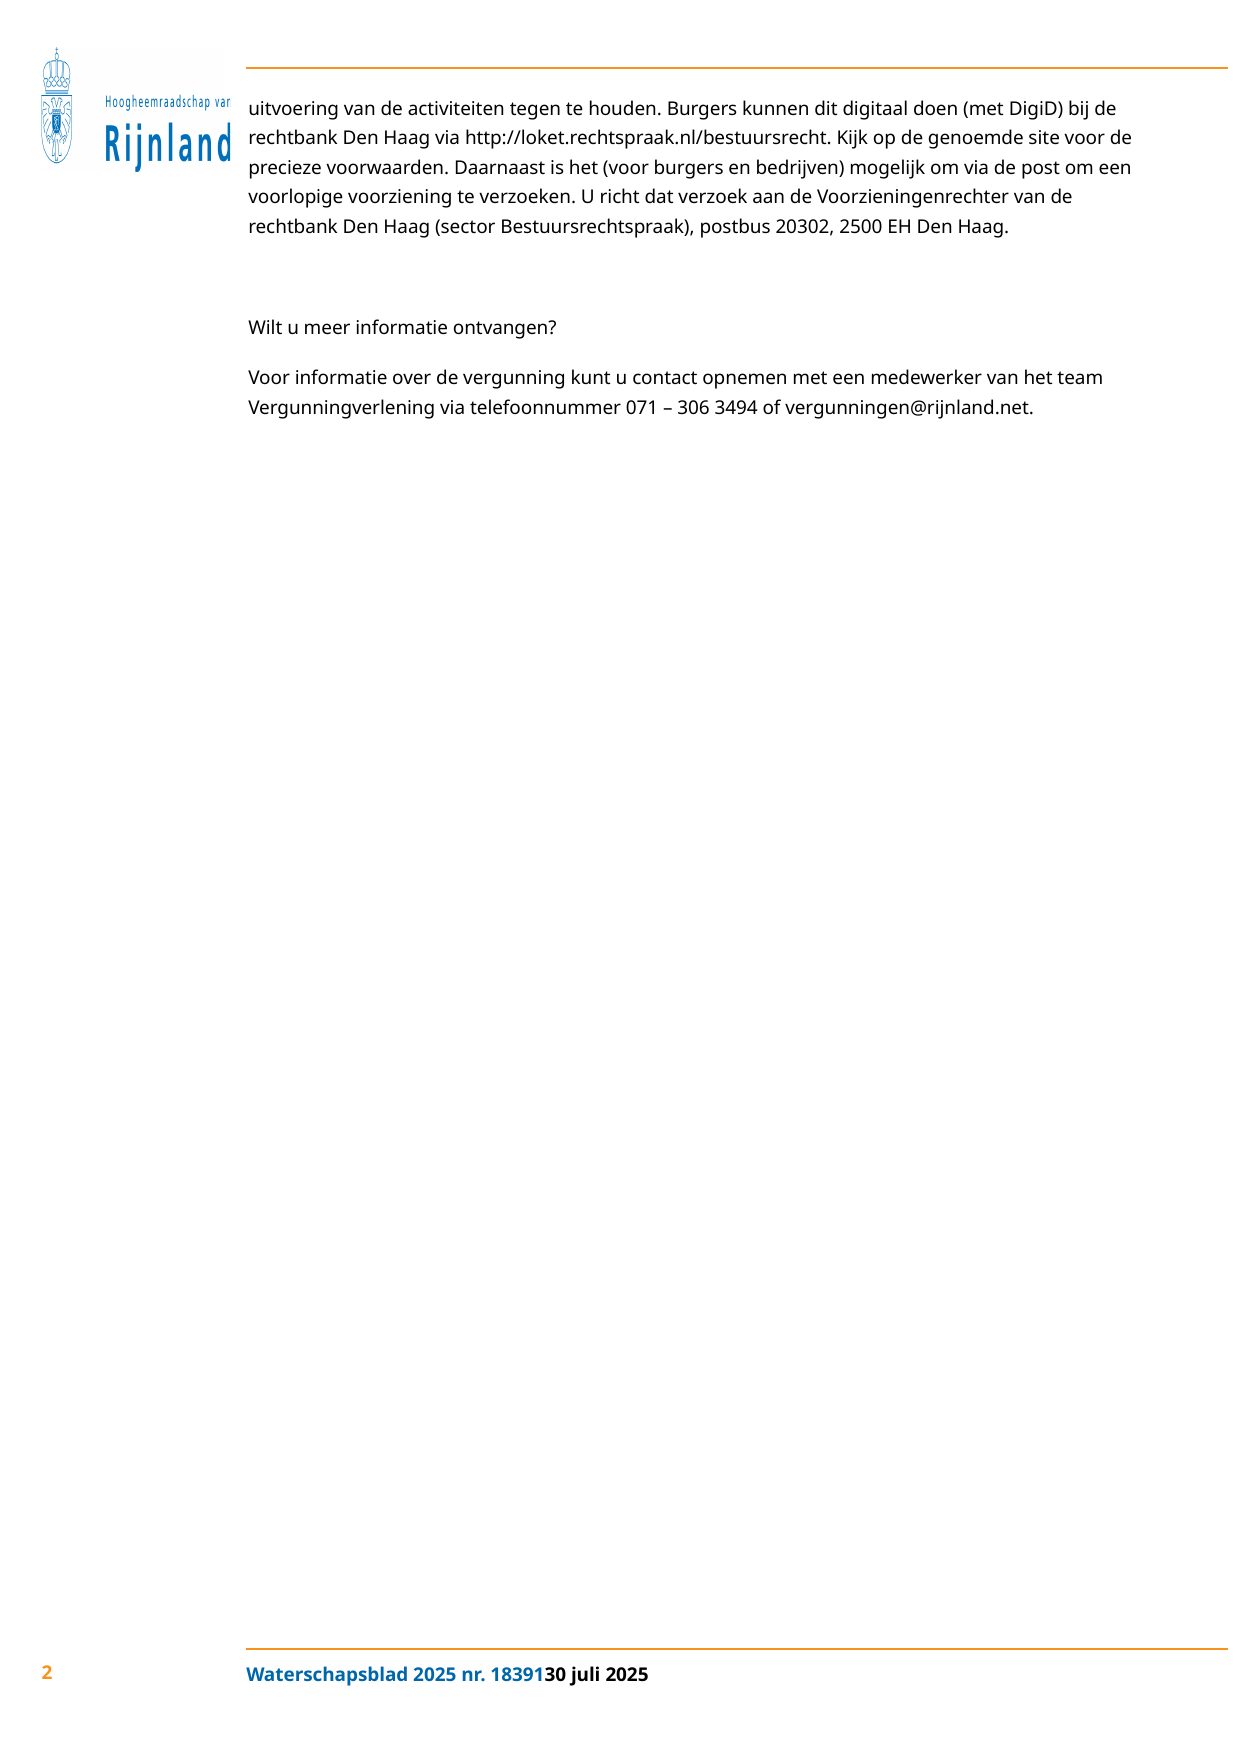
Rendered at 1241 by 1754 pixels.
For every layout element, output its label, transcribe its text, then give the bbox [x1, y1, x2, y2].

picture [41, 47, 231, 172]
text Voor informatie over de vergunning kunt u contact opnemen met een medewerker van het team Vergunningverlening via telefoonnummer 071 – 306 3494 of vergunningen@rijnland.net. [248, 364, 1152, 420]
text Wilt u meer informatie ontvangen? [248, 314, 1152, 340]
text uitvoering van de activiteiten tegen te houden. Burgers kunnen dit digitaal doen (met DigiD) bij de rechtbank Den Haag via http://loket.rechtspraak.nl/bestuursrecht. Kijk op de genoemde site voor de precieze voorwaarden. Daarnaast is het (voor burgers en bedrijven) mogelijk om via de post om een voorlopige voorziening te verzoeken. U richt dat verzoek aan de Voorzieningenrechter van de rechtbank Den Haag (sector Bestuursrechtspraak), postbus 20302, 2500 EH Den Haag. [248, 95, 1152, 239]
